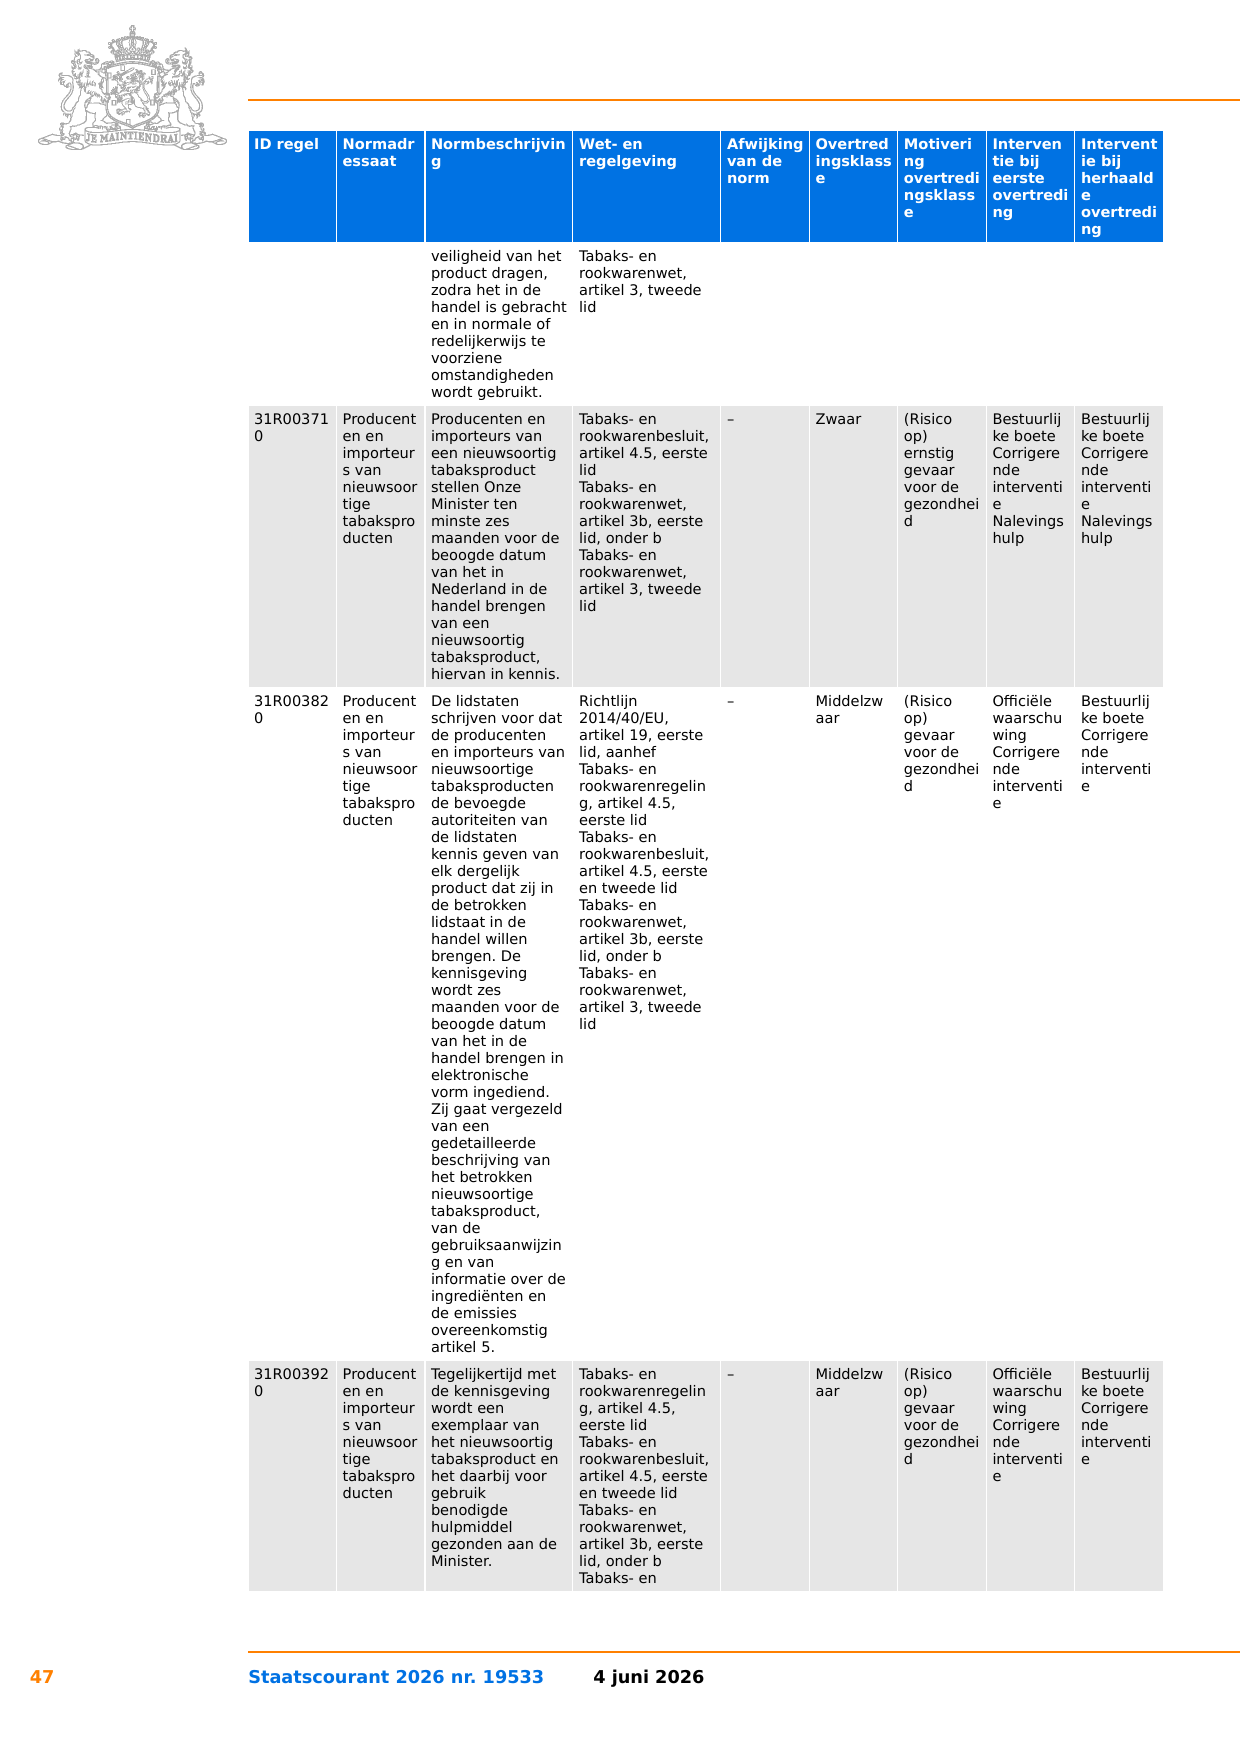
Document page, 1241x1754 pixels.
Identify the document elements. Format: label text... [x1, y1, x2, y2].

table_header ID regel [249, 131, 336, 242]
table_cell Middelzwaar [810, 689, 897, 1360]
table_cell Richtlijn 2014/40/EU, artikel 19, eerste lid, aanhef Tabaks- en rookwarenregeling, artikel 4.5, eerste lid Tabaks- en rookwarenbesluit, artikel 4.5, eerste en tweede lid Tabaks- en rookwarenwet, artikel 3b, eerste lid, onder b Tabaks- en rookwarenwet, artikel 3, tweede lid [573, 689, 720, 1360]
table_cell Tabaks- en rookwarenbesluit, artikel 4.5, eerste lid Tabaks- en rookwarenwet, artikel 3b, eerste lid, onder b Tabaks- en rookwarenwet, artikel 3, tweede lid [573, 406, 720, 687]
table_cell Bestuurlijke boete Corrigerende interventie Nalevingshulp [987, 406, 1074, 687]
table_cell Zwaar [810, 406, 897, 687]
table_cell Tegelijkertijd met de kennisgeving wordt een exemplaar van het nieuwsoortig tabaksproduct en het daarbij voor gebruik benodigde hulpmiddel gezonden aan de Minister. [426, 1361, 572, 1591]
table_header Overtredingsklasse [810, 131, 897, 242]
table_cell Producenten en importeurs van nieuwsoortige tabaksproducten [337, 406, 424, 687]
table_cell Bestuurlijke boete Corrigerende interventie [1075, 1361, 1163, 1591]
table_cell 31R003710 [249, 406, 336, 687]
table_cell – [721, 406, 809, 687]
table_cell [721, 243, 809, 405]
table_cell Middelzwaar [810, 1361, 897, 1591]
table_header Afwijking van de norm [721, 131, 809, 242]
table_cell 31R003820 [249, 689, 336, 1360]
table_cell [898, 243, 986, 405]
table_cell [1075, 243, 1163, 405]
table_cell – [721, 1361, 809, 1591]
table_header Interventie bij herhaalde overtreding [1075, 131, 1163, 242]
table_cell Bestuurlijke boete Corrigerende interventie Nalevingshulp [1075, 406, 1163, 687]
table_cell Officiële waarschuwing Corrigerende interventie [987, 689, 1074, 1360]
picture [38, 25, 227, 150]
table_header Interventie bij eerste overtreding [987, 131, 1074, 242]
table_cell [337, 243, 424, 405]
table_cell [249, 243, 336, 405]
table_cell Producenten en importeurs van nieuwsoortige tabaksproducten [337, 1361, 424, 1591]
table_header Normbeschrijving [426, 131, 572, 242]
table_cell Tabaks- en rookwarenregeling, artikel 4.5, eerste lid Tabaks- en rookwarenbesluit, artikel 4.5, eerste en tweede lid Tabaks- en rookwarenwet, artikel 3b, eerste lid, onder b Tabaks- en [573, 1361, 720, 1591]
table_cell Tabaks- en rookwarenwet, artikel 3, tweede lid [573, 243, 720, 405]
table_cell Producenten en importeurs van een nieuwsoortig tabaksproduct stellen Onze Minister ten minste zes maanden voor de beoogde datum van het in Nederland in de handel brengen van een nieuwsoortig tabaksproduct, hiervan in kennis. [426, 406, 572, 687]
table_cell – [721, 689, 809, 1360]
table_cell veiligheid van het product dragen, zodra het in de handel is gebracht en in normale of redelijkerwijs te voorziene omstandigheden wordt gebruikt. [426, 243, 572, 405]
table_cell De lidstaten schrijven voor dat de producenten en importeurs van nieuwsoortige tabaksproducten de bevoegde autoriteiten van de lidstaten kennis geven van elk dergelijk product dat zij in de betrokken lidstaat in de handel willen brengen. De kennisgeving wordt zes maanden voor de beoogde datum van het in de handel brengen in elektronische vorm ingediend. Zij gaat vergezeld van een gedetailleerde beschrijving van het betrokken nieuwsoortige tabaksproduct, van de gebruiksaanwijzing en van informatie over de ingrediënten en de emissies overeenkomstig artikel 5. [426, 689, 572, 1360]
table_cell (Risico op) gevaar voor de gezondheid [898, 1361, 986, 1591]
table_header Wet- en regelgeving [573, 131, 720, 242]
table_cell Officiële waarschuwing Corrigerende interventie [987, 1361, 1074, 1591]
table_header Normadressaat [337, 131, 424, 242]
table_cell [987, 243, 1074, 405]
table_cell [810, 243, 897, 405]
table_cell (Risico op) gevaar voor de gezondheid [898, 689, 986, 1360]
table_cell (Risico op) ernstig gevaar voor de gezondheid [898, 406, 986, 687]
table_header Motivering overtredingsklasse [898, 131, 986, 242]
table_cell Bestuurlijke boete Corrigerende interventie [1075, 689, 1163, 1360]
table_cell Producenten en importeurs van nieuwsoortige tabaksproducten [337, 689, 424, 1360]
table_cell 31R003920 [249, 1361, 336, 1591]
